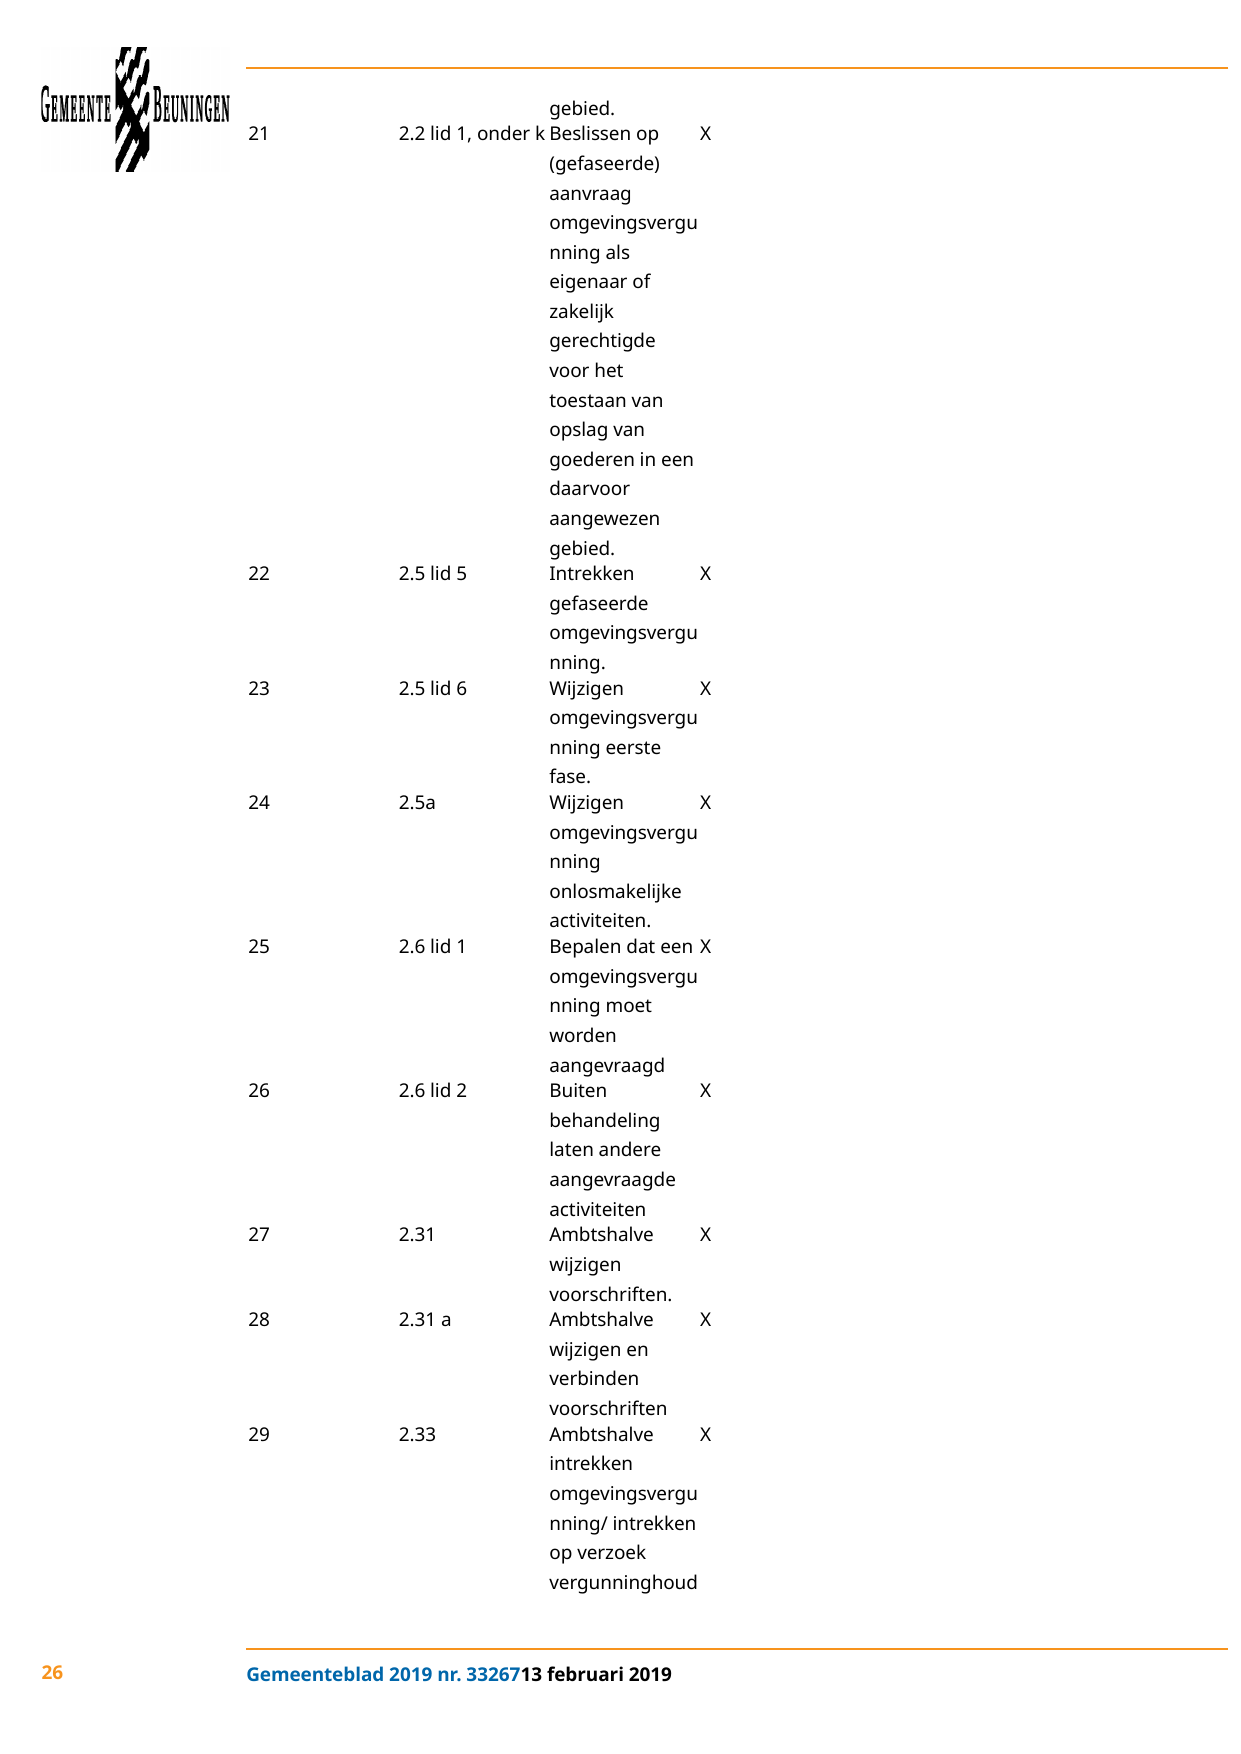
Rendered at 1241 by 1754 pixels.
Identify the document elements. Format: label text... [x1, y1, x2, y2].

table_cell [1001, 1306, 1152, 1421]
table_cell [1001, 121, 1152, 560]
table_cell [1001, 675, 1152, 789]
table_cell 28 [248, 1306, 398, 1421]
table_cell Ambtshalve wijzigen voorschriften. [549, 1222, 700, 1306]
table_cell [1001, 95, 1152, 121]
table_cell [850, 560, 1001, 675]
table_cell Wijzigen omgevingsvergunning onlosmakelijke activiteiten. [549, 789, 700, 933]
table_cell X [700, 560, 850, 675]
table_cell Ambtshalve intrekken omgevingsvergunning/ intrekken op verzoek vergunninghoud [549, 1421, 700, 1594]
table_cell Intrekken gefaseerde omgevingsvergunning. [549, 560, 700, 675]
table_cell [1001, 789, 1152, 933]
table_cell [850, 1222, 1001, 1306]
table_cell [850, 934, 1001, 1077]
table_cell X [700, 121, 850, 560]
table_cell Wijzigen omgevingsvergunning eerste fase. [549, 675, 700, 789]
table_cell 2.5 lid 5 [399, 560, 549, 675]
table_cell X [700, 1306, 850, 1421]
table_cell [1001, 1078, 1152, 1222]
table_cell 2.31 [399, 1222, 549, 1306]
table_cell 2.31 a [399, 1306, 549, 1421]
table_cell [1001, 934, 1152, 1077]
table_cell [850, 95, 1001, 121]
table_cell [850, 121, 1001, 560]
table_cell [850, 675, 1001, 789]
table_cell Buiten behandeling laten andere aangevraagde activiteiten [549, 1078, 700, 1222]
table_cell X [700, 789, 850, 933]
table_cell [1001, 560, 1152, 675]
table_cell 25 [248, 934, 398, 1077]
table_cell 2.5a [399, 789, 549, 933]
table_cell X [700, 675, 850, 789]
table_cell [1001, 1421, 1152, 1594]
table_cell [248, 95, 398, 121]
table_cell 24 [248, 789, 398, 933]
table_cell 29 [248, 1421, 398, 1594]
table_cell Bepalen dat een omgevingsvergunning moet worden aangevraagd [549, 934, 700, 1077]
table_cell 2.33 [399, 1421, 549, 1594]
table_cell X [700, 934, 850, 1077]
table_cell gebied. [549, 95, 700, 121]
picture [41, 47, 231, 172]
table_cell 26 [248, 1078, 398, 1222]
table_cell X [700, 1421, 850, 1594]
table_cell [700, 95, 850, 121]
table_cell 2.2 lid 1, onder k [399, 121, 549, 560]
table_cell Ambtshalve wijzigen en verbinden voorschriften [549, 1306, 700, 1421]
table_cell 2.6 lid 1 [399, 934, 549, 1077]
table_cell [850, 789, 1001, 933]
table_cell 27 [248, 1222, 398, 1306]
table_cell 23 [248, 675, 398, 789]
table_cell X [700, 1222, 850, 1306]
table_cell 21 [248, 121, 398, 560]
table_cell 22 [248, 560, 398, 675]
table_cell 2.5 lid 6 [399, 675, 549, 789]
table_cell [850, 1078, 1001, 1222]
table_cell [1001, 1222, 1152, 1306]
table_cell [850, 1421, 1001, 1594]
table_cell [399, 95, 549, 121]
table_cell [850, 1306, 1001, 1421]
table_cell Beslissen op (gefaseerde) aanvraag omgevingsvergunning als eigenaar of zakelijk gerechtigde voor het toestaan van opslag van goederen in een daarvoor aangewezen gebied. [549, 121, 700, 560]
table_cell 2.6 lid 2 [399, 1078, 549, 1222]
table_cell X [700, 1078, 850, 1222]
